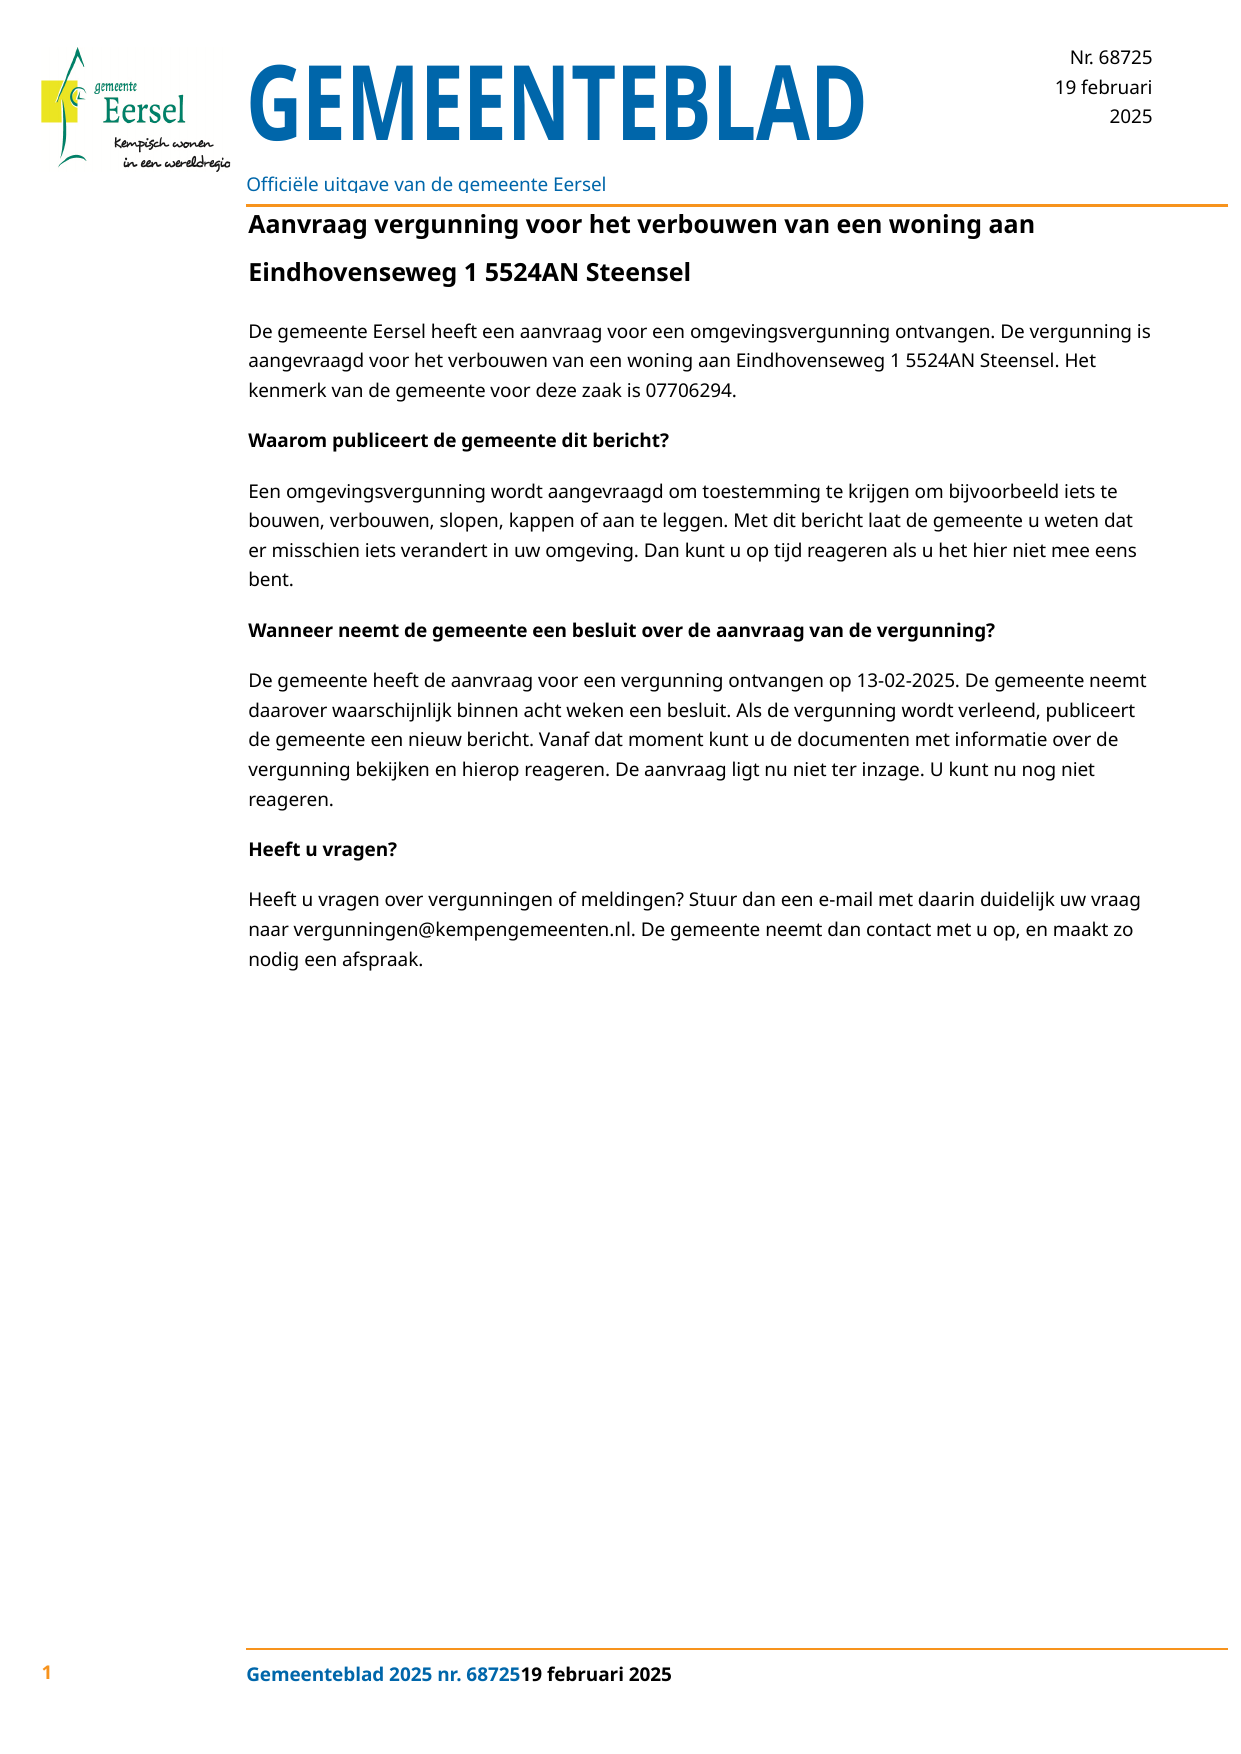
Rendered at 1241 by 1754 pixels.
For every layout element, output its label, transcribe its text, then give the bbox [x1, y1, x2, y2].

text Een omgevingsvergunning wordt aangevraagd om toestemming te krijgen om bijvoorbeeld iets te bouwen, verbouwen, slopen, kappen of aan te leggen. Met dit bericht laat de gemeente u weten dat er misschien iets verandert in uw omgeving. Dan kunt u op tijd reageren als u het hier niet mee eens bent. [248, 478, 1152, 592]
text Waarom publiceert de gemeente dit bericht? [248, 427, 1152, 453]
text Wanneer neemt de gemeente een besluit over de aanvraag van de vergunning? [248, 617, 1152, 643]
text De gemeente heeft de aanvraag voor een vergunning ontvangen op 13-02-2025. De gemeente neemt daarover waarschijnlijk binnen acht weken een besluit. Als de vergunning wordt verleend, publiceert de gemeente een nieuw bericht. Vanaf dat moment kunt u de documenten met informatie over de vergunning bekijken en hierop reageren. De aanvraag ligt nu niet ter inzage. U kunt nu nog niet reageren. [248, 667, 1152, 812]
text Heeft u vragen over vergunningen of meldingen? Stuur dan een e-mail met daarin duidelijk uw vraag naar vergunningen@kempengemeenten.nl. De gemeente neemt dan contact met u op, en maakt zo nodig een afspraak. [248, 887, 1152, 972]
text Heeft u vragen? [248, 836, 1152, 862]
text Aanvraag vergunning voor het verbouwen van een woning aan Eindhovenseweg 1 5524AN Steensel [248, 207, 1152, 288]
text De gemeente Eersel heeft een aanvraag voor een omgevingsvergunning ontvangen. De vergunning is aangevraagd voor het verbouwen van een woning aan Eindhovenseweg 1 5524AN Steensel. Het kenmerk van de gemeente voor deze zaak is 07706294. [248, 318, 1152, 403]
picture [41, 47, 231, 172]
